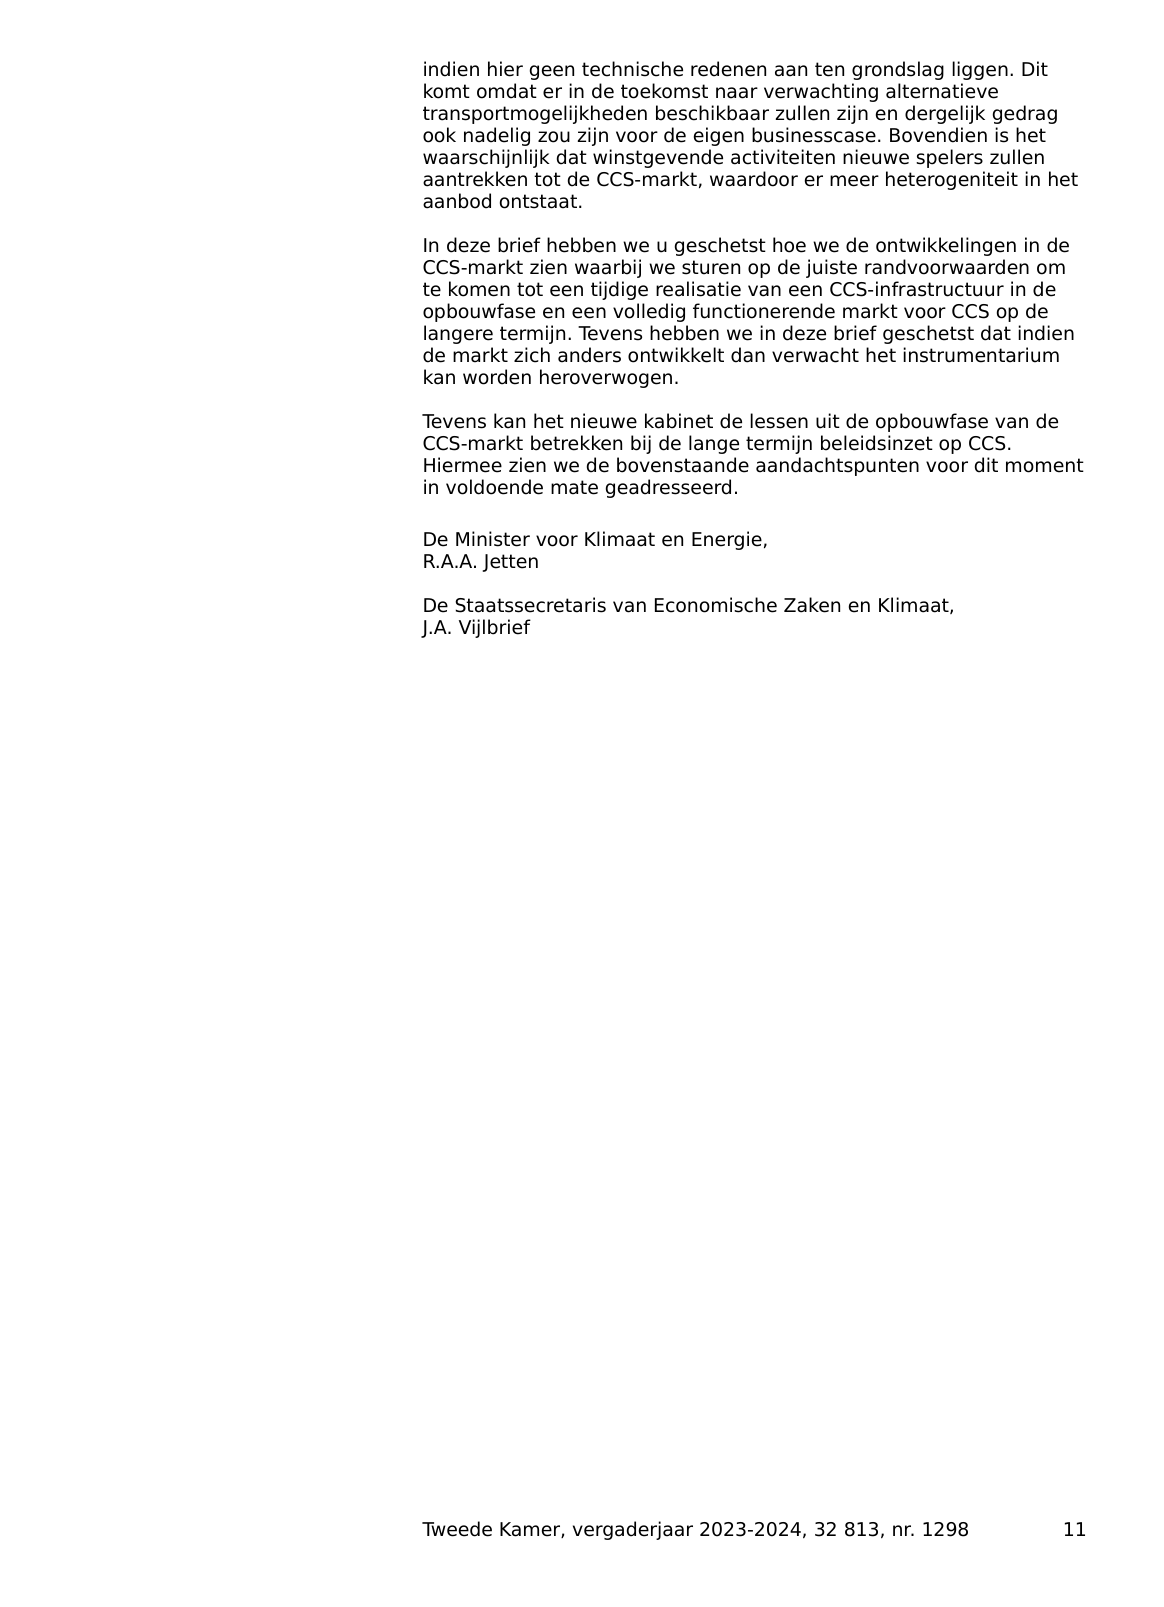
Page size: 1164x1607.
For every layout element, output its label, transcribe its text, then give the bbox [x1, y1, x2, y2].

text indien hier geen technische redenen aan ten grondslag liggen. Dit komt omdat er in de toekomst naar verwachting alternatieve transportmogelijkheden beschikbaar zullen zijn en dergelijk gedrag ook nadelig zou zijn voor de eigen businesscase. Bovendien is het waarschijnlijk dat winstgevende activiteiten nieuwe spelers zullen aantrekken tot de CCS-markt, waardoor er meer heterogeniteit in het aanbod ontstaat. [422, 59, 1087, 213]
text De Minister voor Klimaat en Energie, R.A.A. Jetten [422, 529, 1087, 573]
text In deze brief hebben we u geschetst hoe we de ontwikkelingen in de CCS-markt zien waarbij we sturen op de juiste randvoorwaarden om te komen tot een tijdige realisatie van een CCS-infrastructuur in de opbouwfase en een volledig functionerende markt voor CCS op de langere termijn. Tevens hebben we in deze brief geschetst dat indien de markt zich anders ontwikkelt dan verwacht het instrumentarium kan worden heroverwogen. [422, 235, 1087, 389]
text Tevens kan het nieuwe kabinet de lessen uit de opbouwfase van de CCS-markt betrekken bij de lange termijn beleidsinzet op CCS. Hiermee zien we de bovenstaande aandachtspunten voor dit moment in voldoende mate geadresseerd. [422, 411, 1087, 499]
text De Staatssecretaris van Economische Zaken en Klimaat, J.A. Vijlbrief [422, 595, 1087, 639]
